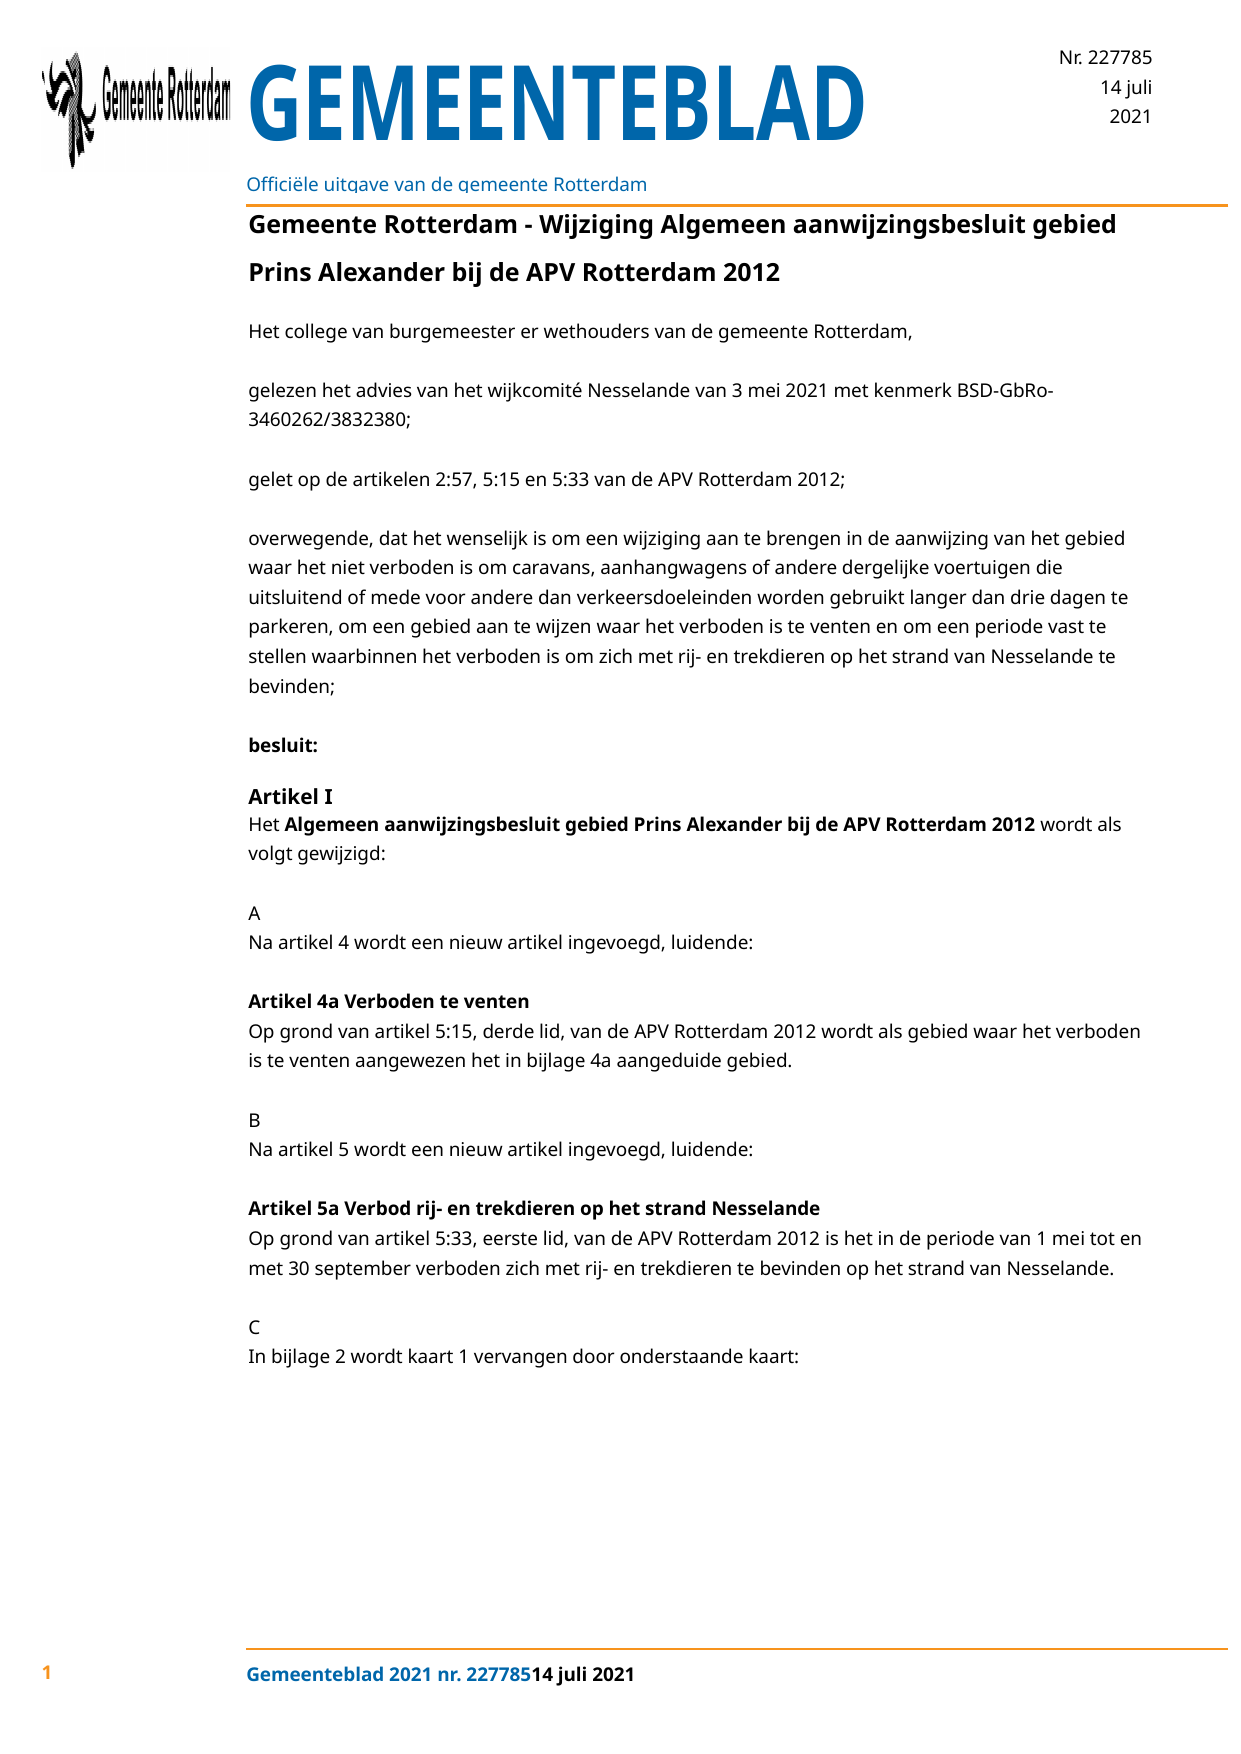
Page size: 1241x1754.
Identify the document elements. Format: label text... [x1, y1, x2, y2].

text gelet op de artikelen 2:57, 5:15 en 5:33 van de APV Rotterdam 2012; [248, 466, 1152, 492]
text Artikel I [248, 782, 1152, 811]
text besluit: [248, 732, 1152, 758]
text Gemeente Rotterdam - Wijziging Algemeen aanwijzingsbesluit gebied Prins Alexander bij de APV Rotterdam 2012 [248, 207, 1152, 288]
text overwegende, dat het wenselijk is om een wijziging aan te brengen in de aanwijzing van het gebied waar het niet verboden is om caravans, aanhangwagens of andere dergelijke voertuigen die uitsluitend of mede voor andere dan verkeersdoeleinden worden gebruikt langer dan drie dagen te parkeren, om een gebied aan te wijzen waar het verboden is te venten en om een periode vast te stellen waarbinnen het verboden is om zich met rij- en trekdieren op het strand van Nesselande te bevinden; [248, 525, 1152, 699]
text A [248, 900, 1152, 925]
text Het college van burgemeester er wethouders van de gemeente Rotterdam, [248, 318, 1152, 344]
text In bijlage 2 wordt kaart 1 vervangen door onderstaande kaart: [248, 1343, 1152, 1369]
text C [248, 1314, 1152, 1339]
text Na artikel 4 wordt een nieuw artikel ingevoegd, luidende: [248, 929, 1152, 955]
text Na artikel 5 wordt een nieuw artikel ingevoegd, luidende: [248, 1136, 1152, 1162]
picture [41, 47, 231, 172]
text Op grond van artikel 5:33, eerste lid, van de APV Rotterdam 2012 is het in de periode van 1 mei tot en met 30 september verboden zich met rij- en trekdieren te bevinden op het strand van Nesselande. [248, 1225, 1152, 1280]
text gelezen het advies van het wijkcomité Nesselande van 3 mei 2021 met kenmerk BSD-GbRo-3460262/3832380; [248, 377, 1152, 432]
text Artikel 5a Verbod rij- en trekdieren op het strand Nesselande [248, 1196, 1152, 1221]
text Artikel 4a Verboden te venten [248, 988, 1152, 1014]
text Het Algemeen aanwijzingsbesluit gebied Prins Alexander bij de APV Rotterdam 2012 wordt als volgt gewijzigd: [248, 811, 1152, 866]
text Op grond van artikel 5:15, derde lid, van de APV Rotterdam 2012 wordt als gebied waar het verboden is te venten aangewezen het in bijlage 4a aangeduide gebied. [248, 1018, 1152, 1073]
text B [248, 1107, 1152, 1132]
